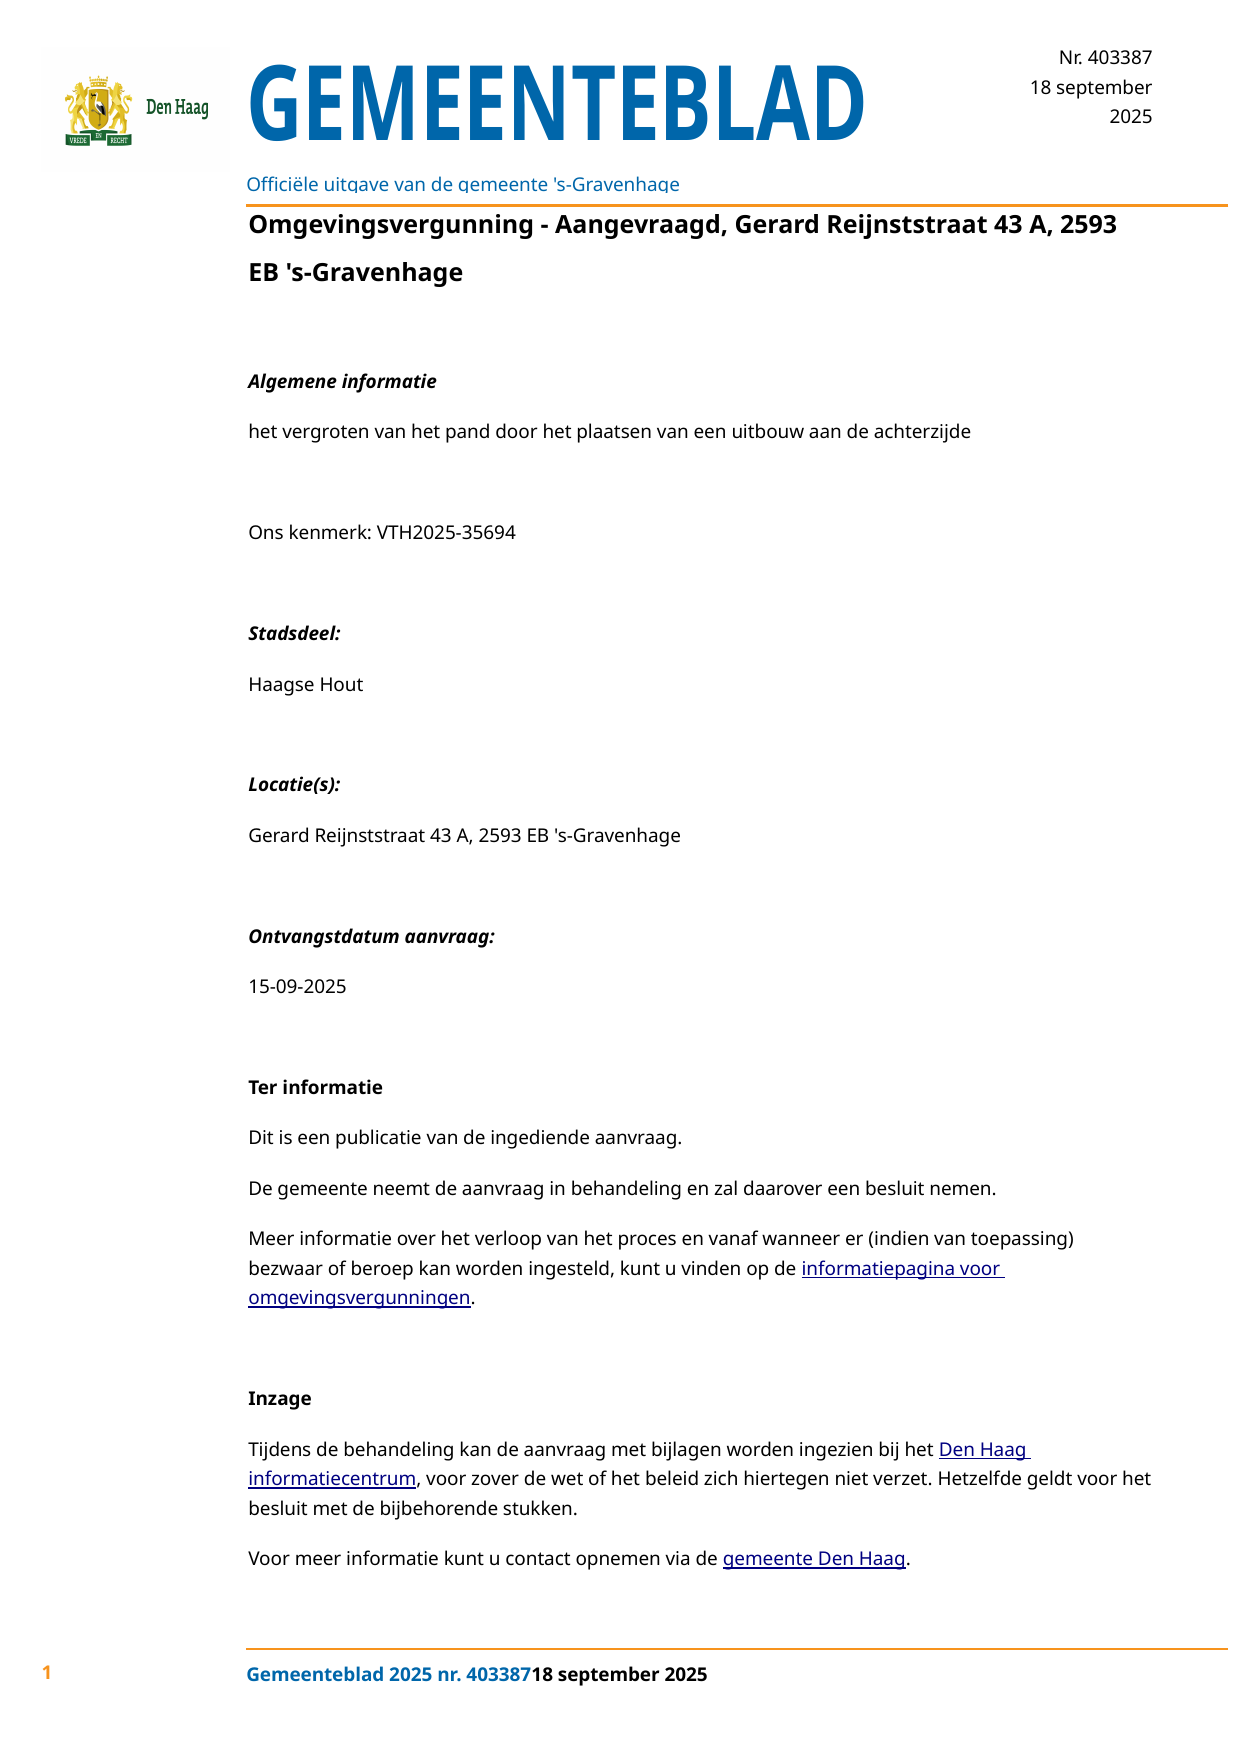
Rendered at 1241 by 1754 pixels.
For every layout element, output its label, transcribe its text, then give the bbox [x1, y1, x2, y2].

text Voor meer informatie kunt u contact opnemen via de gemeente Den Haag. [248, 1545, 1152, 1571]
picture [41, 47, 231, 172]
text Tijdens de behandeling kan de aanvraag met bijlagen worden ingezien bij het Den Haag informatiecentrum, voor zover de wet of het beleid zich hiertegen niet verzet. Hetzelfde geldt voor het besluit met de bijbehorende stukken. [248, 1436, 1152, 1521]
text De gemeente neemt de aanvraag in behandeling en zal daarover een besluit nemen. [248, 1175, 1152, 1201]
text Dit is een publicatie van de ingediende aanvraag. [248, 1124, 1152, 1150]
text het vergroten van het pand door het plaatsen van een uitbouw aan de achterzijde [248, 419, 1152, 444]
text Stadsdeel: [248, 620, 1152, 646]
text Ons kenmerk: VTH2025-35694 [248, 519, 1152, 545]
text Haagse Hout [248, 671, 1152, 697]
text Ontvangstdatum aanvraag: [248, 923, 1152, 949]
text Locatie(s): [248, 772, 1152, 797]
text Gerard Reijnststraat 43 A, 2593 EB 's-Gravenhage [248, 822, 1152, 848]
text Inzage [248, 1385, 1152, 1411]
text 15-09-2025 [248, 973, 1152, 999]
text Algemene informatie [248, 368, 1152, 394]
text Omgevingsvergunning - Aangevraagd, Gerard Reijnststraat 43 A, 2593 EB 's-Gravenhage [248, 207, 1152, 288]
text Meer informatie over het verloop van het proces en vanaf wanneer er (indien van toepassing) bezwaar of beroep kan worden ingesteld, kunt u vinden op de informatiepagina voor omgevingsvergunningen. [248, 1225, 1152, 1310]
text Ter informatie [248, 1074, 1152, 1100]
